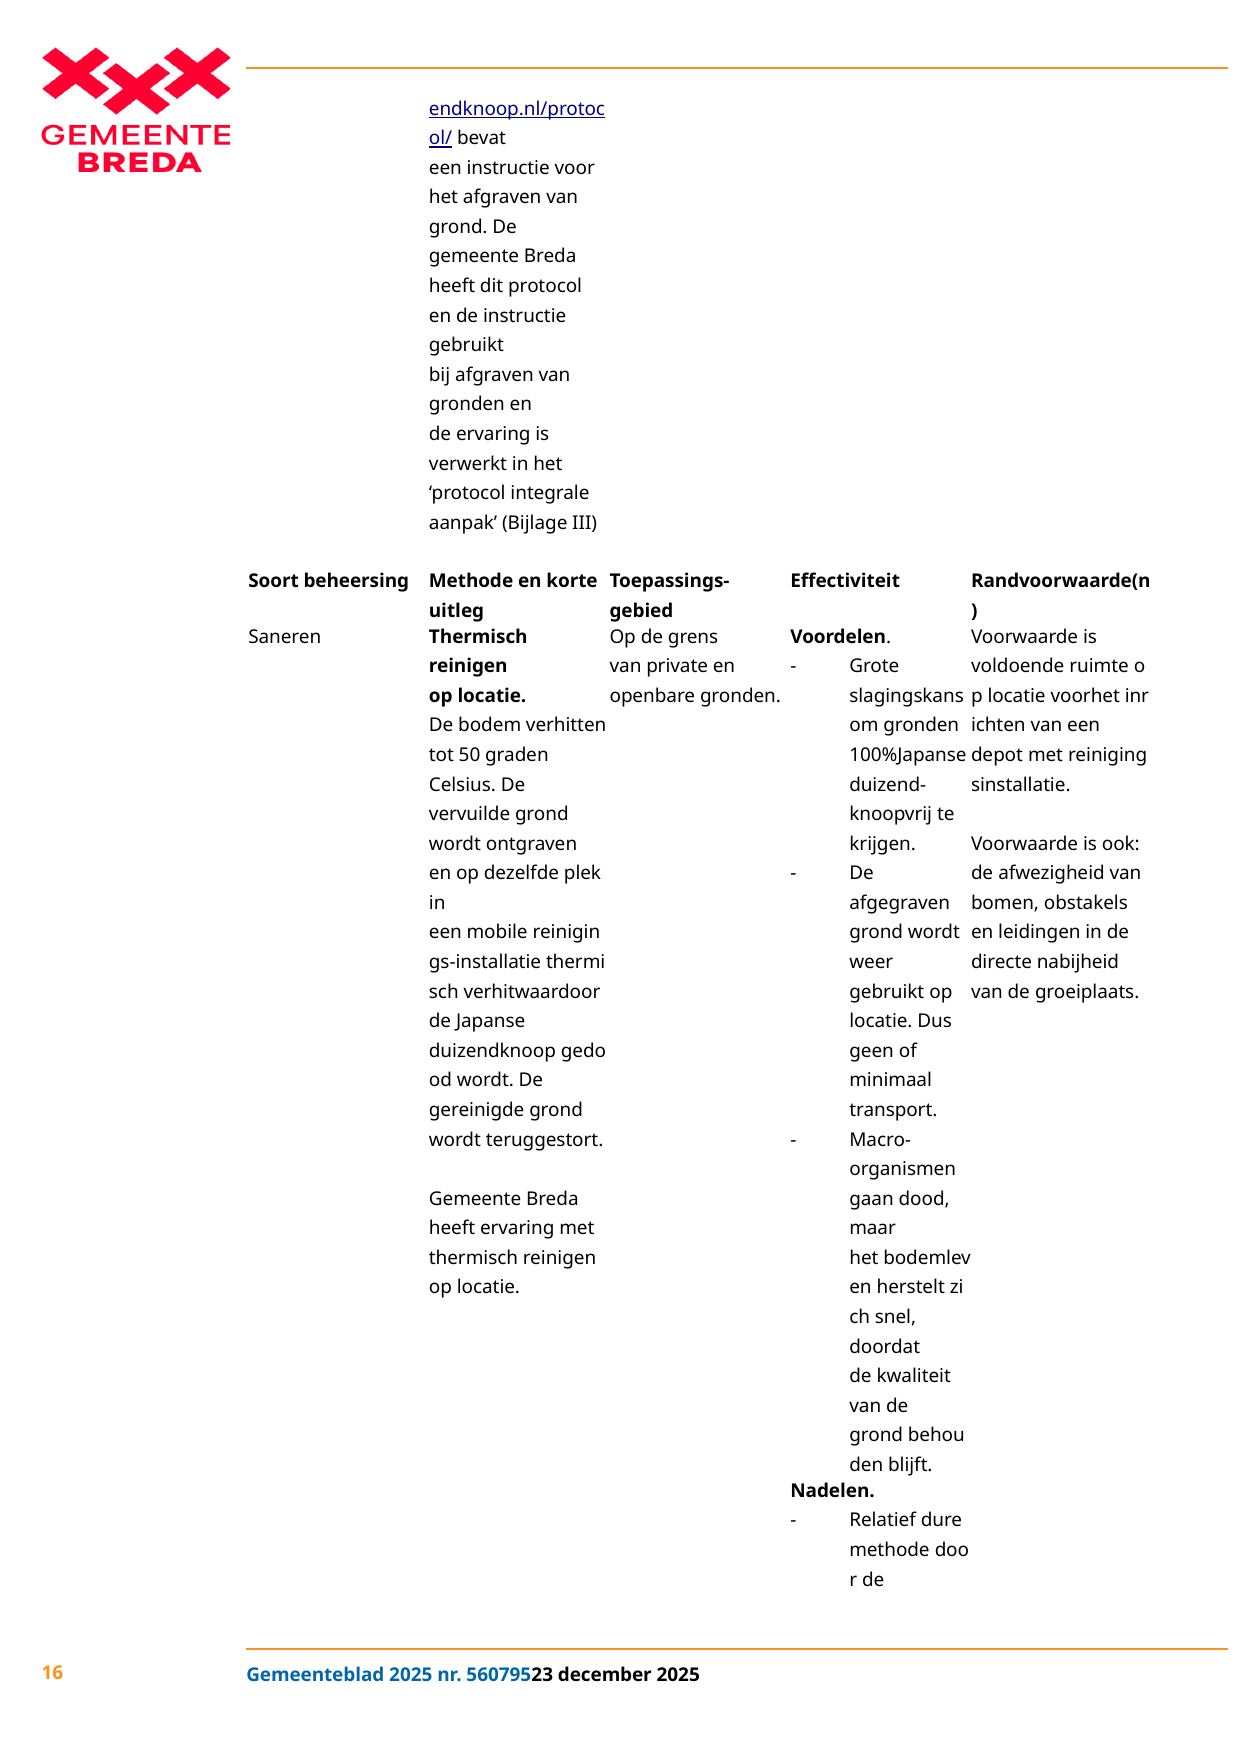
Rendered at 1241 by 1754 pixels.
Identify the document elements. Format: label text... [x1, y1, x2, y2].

table_cell endknoop.nl/protocol/ bevat een instructie voor het afgraven van grond. De gemeente Breda heeft dit protocol en de instructie gebruikt bij afgraven van gronden en de ervaring is verwerkt in het ‘protocol integrale aanpak’ (Bijlage III) [429, 95, 609, 535]
table_cell [971, 95, 1152, 535]
table_cell [429, 1477, 609, 1591]
table_header Randvoorwaarde(n) [971, 568, 1152, 623]
table_cell Saneren [248, 623, 429, 1477]
table_cell Thermisch reinigen op locatie. De bodem verhitten tot 50 graden Celsius. De vervuilde grond wordt ontgraven en op dezelfde plek in een mobile reinigings-installatie thermisch verhitwaardoor de Japanse duizendknoop gedood wordt. De gereinigde grond wordt teruggestort. Gemeente Breda heeft ervaring met thermisch reinigen op locatie. [429, 623, 609, 1477]
picture [41, 47, 231, 172]
table_cell [790, 95, 971, 535]
table_cell [248, 95, 429, 535]
table_header Effectiviteit [790, 568, 971, 623]
table_header Soort beheersing [248, 568, 429, 623]
table_cell Voorwaarde is voldoende ruimte op locatie voorhet inrichten van een depot met reinigingsinstallatie. Voorwaarde is ook: de afwezigheid van bomen, obstakels en leidingen in de directe nabijheid van de groeiplaats. [971, 623, 1152, 1477]
table_cell [609, 95, 790, 535]
table_header Methode en korte uitleg [429, 568, 609, 623]
table_cell Voordelen. Grote slagingskans om gronden 100%Japanse duizend-knoopvrij te krijgen. De afgegraven grond wordt weer gebruikt op locatie. Dus geen of minimaal transport. Macro-organismen gaan dood, maar het bodemleven herstelt zich snel, doordat de kwaliteit van de grond behouden blijft. [790, 623, 971, 1477]
table_cell Op de grens van private en openbare gronden. [609, 623, 790, 1477]
table_cell [248, 1477, 429, 1591]
table_cell [971, 1477, 1152, 1591]
table_cell Nadelen. Relatief dure methode door de [790, 1477, 971, 1591]
table_header Toepassings-gebied [609, 568, 790, 623]
table_cell [609, 1477, 790, 1591]
